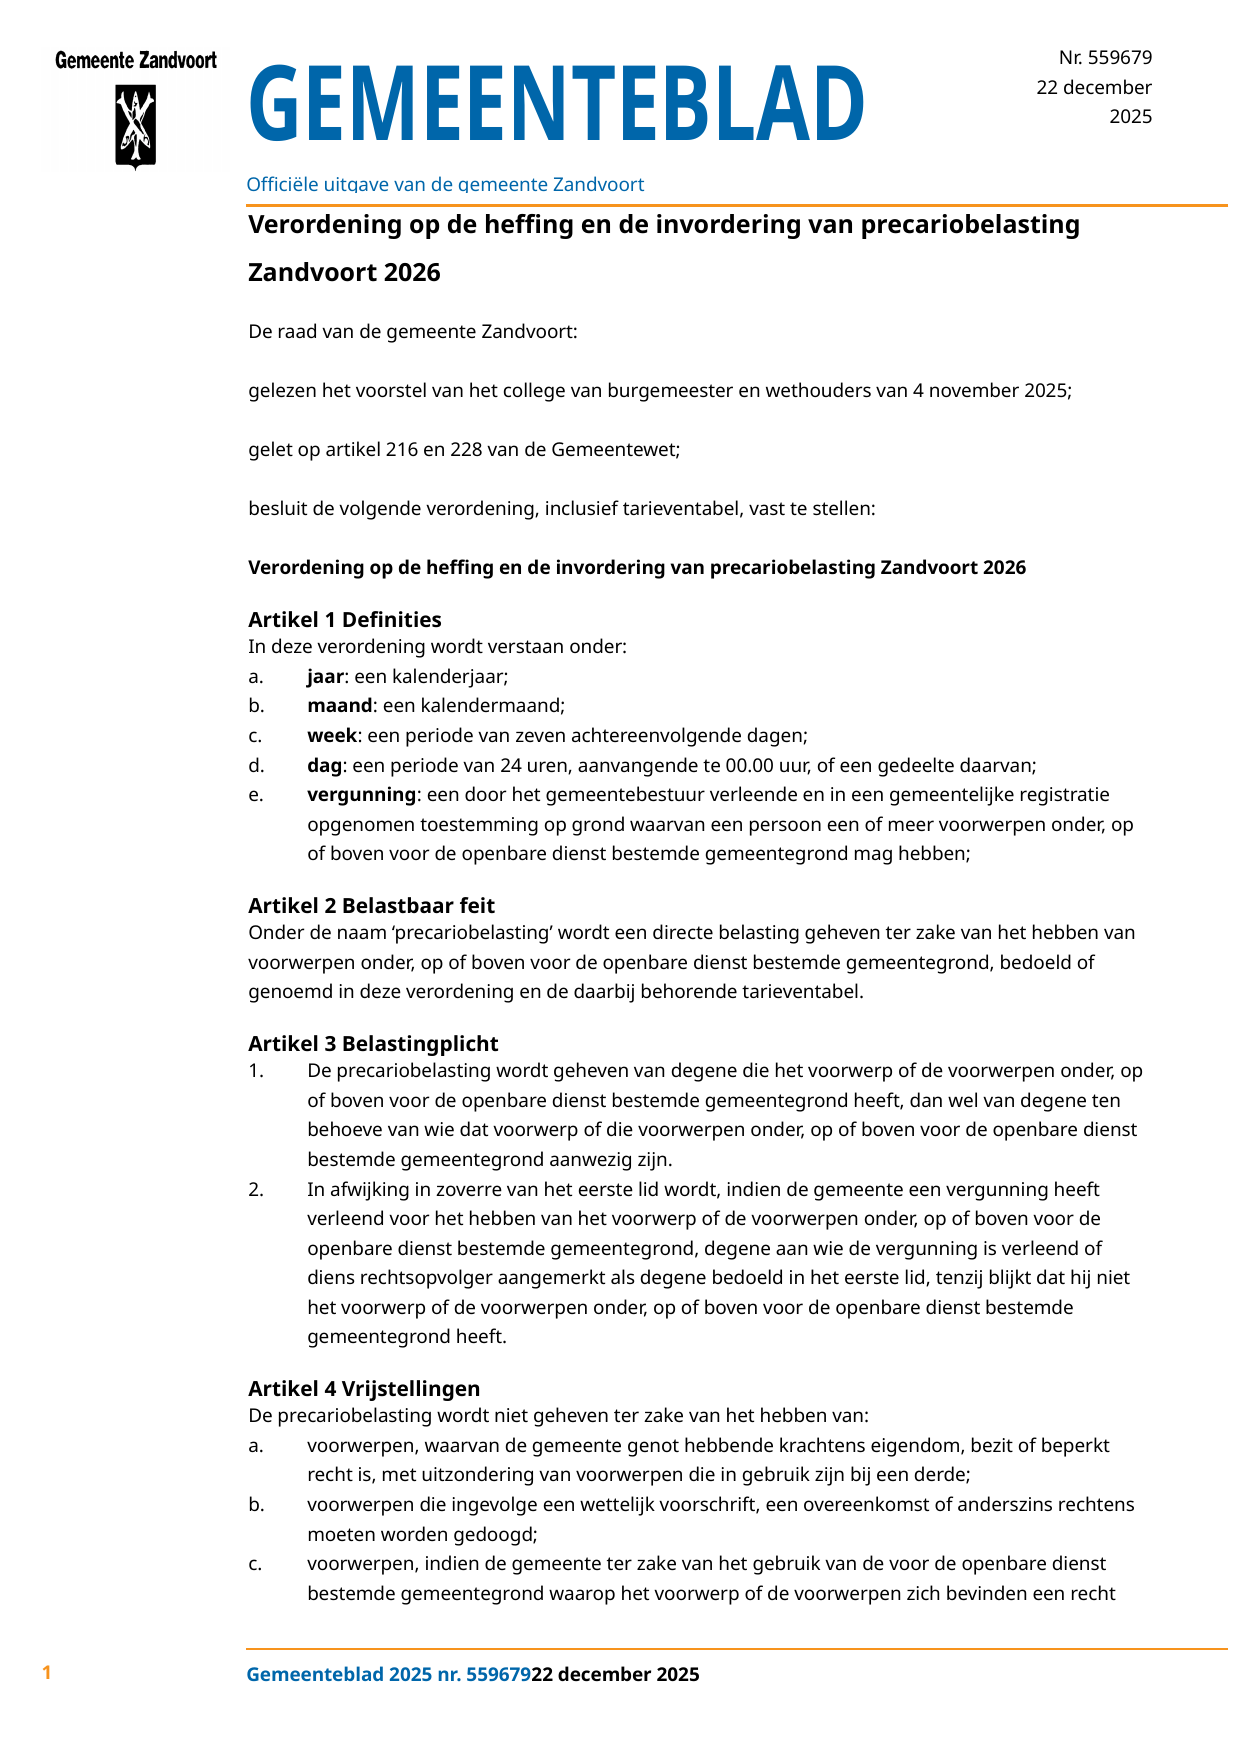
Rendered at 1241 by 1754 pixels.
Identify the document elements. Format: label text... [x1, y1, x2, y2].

list voorwerpen, indien de gemeente ter zake van het gebruik van de voor de openbare dienst bestemde gemeentegrond waarop het voorwerp of de voorwerpen zich bevinden een recht [248, 1550, 1152, 1606]
list In afwijking in zoverre van het eerste lid wordt, indien de gemeente een vergunning heeft verleend voor het hebben van het voorwerp of de voorwerpen onder, op of boven voor de openbare dienst bestemde gemeentegrond, degene aan wie de vergunning is verleend of diens rechtsopvolger aangemerkt als degene bedoeld in het eerste lid, tenzij blijkt dat hij niet het voorwerp of de voorwerpen onder, op of boven voor de openbare dienst bestemde gemeentegrond heeft. [248, 1176, 1152, 1349]
list De precariobelasting wordt geheven van degene die het voorwerp of de voorwerpen onder, op of boven voor de openbare dienst bestemde gemeentegrond heeft, dan wel van degene ten behoeve van wie dat voorwerp of die voorwerpen onder, op of boven voor de openbare dienst bestemde gemeentegrond aanwezig zijn. [248, 1057, 1152, 1172]
list voorwerpen, waarvan de gemeente genot hebbende krachtens eigendom, bezit of beperkt recht is, met uitzondering van voorwerpen die in gebruik zijn bij een derde; [248, 1432, 1152, 1487]
list week: een periode van zeven achtereenvolgende dagen; [248, 722, 1152, 748]
text Artikel 1 Definities [248, 605, 1152, 633]
list voorwerpen die ingevolge een wettelijk voorschrift, een overeenkomst of anderszins rechtens moeten worden gedoogd; [248, 1491, 1152, 1547]
text De precariobelasting wordt niet geheven ter zake van het hebben van: [248, 1402, 1152, 1428]
text Onder de naam ‘precariobelasting’ wordt een directe belasting geheven ter zake van het hebben van voorwerpen onder, op of boven voor de openbare dienst bestemde gemeentegrond, bedoeld of genoemd in deze verordening en de daarbij behorende tarieventabel. [248, 919, 1152, 1004]
text Artikel 3 Belastingplicht [248, 1029, 1152, 1057]
list maand: een kalendermaand; [248, 693, 1152, 718]
text gelezen het voorstel van het college van burgemeester en wethouders van 4 november 2025; [248, 377, 1152, 403]
picture [41, 47, 231, 172]
list dag: een periode van 24 uren, aanvangende te 00.00 uur, of een gedeelte daarvan; [248, 752, 1152, 777]
text gelet op artikel 216 en 228 van de Gemeentewet; [248, 436, 1152, 462]
text Verordening op de heffing en de invordering van precariobelasting Zandvoort 2026 [248, 554, 1152, 580]
text De raad van de gemeente Zandvoort: [248, 318, 1152, 344]
list jaar: een kalenderjaar; [248, 663, 1152, 689]
text Artikel 4 Vrijstellingen [248, 1374, 1152, 1402]
text Verordening op de heffing en de invordering van precariobelasting Zandvoort 2026 [248, 207, 1152, 288]
text Artikel 2 Belastbaar feit [248, 891, 1152, 919]
text In deze verordening wordt verstaan onder: [248, 633, 1152, 659]
text besluit de volgende verordening, inclusief tarieventabel, vast te stellen: [248, 495, 1152, 521]
list vergunning: een door het gemeentebestuur verleende en in een gemeentelijke registratie opgenomen toestemming op grond waarvan een persoon een of meer voorwerpen onder, op of boven voor de openbare dienst bestemde gemeentegrond mag hebben; [248, 781, 1152, 866]
